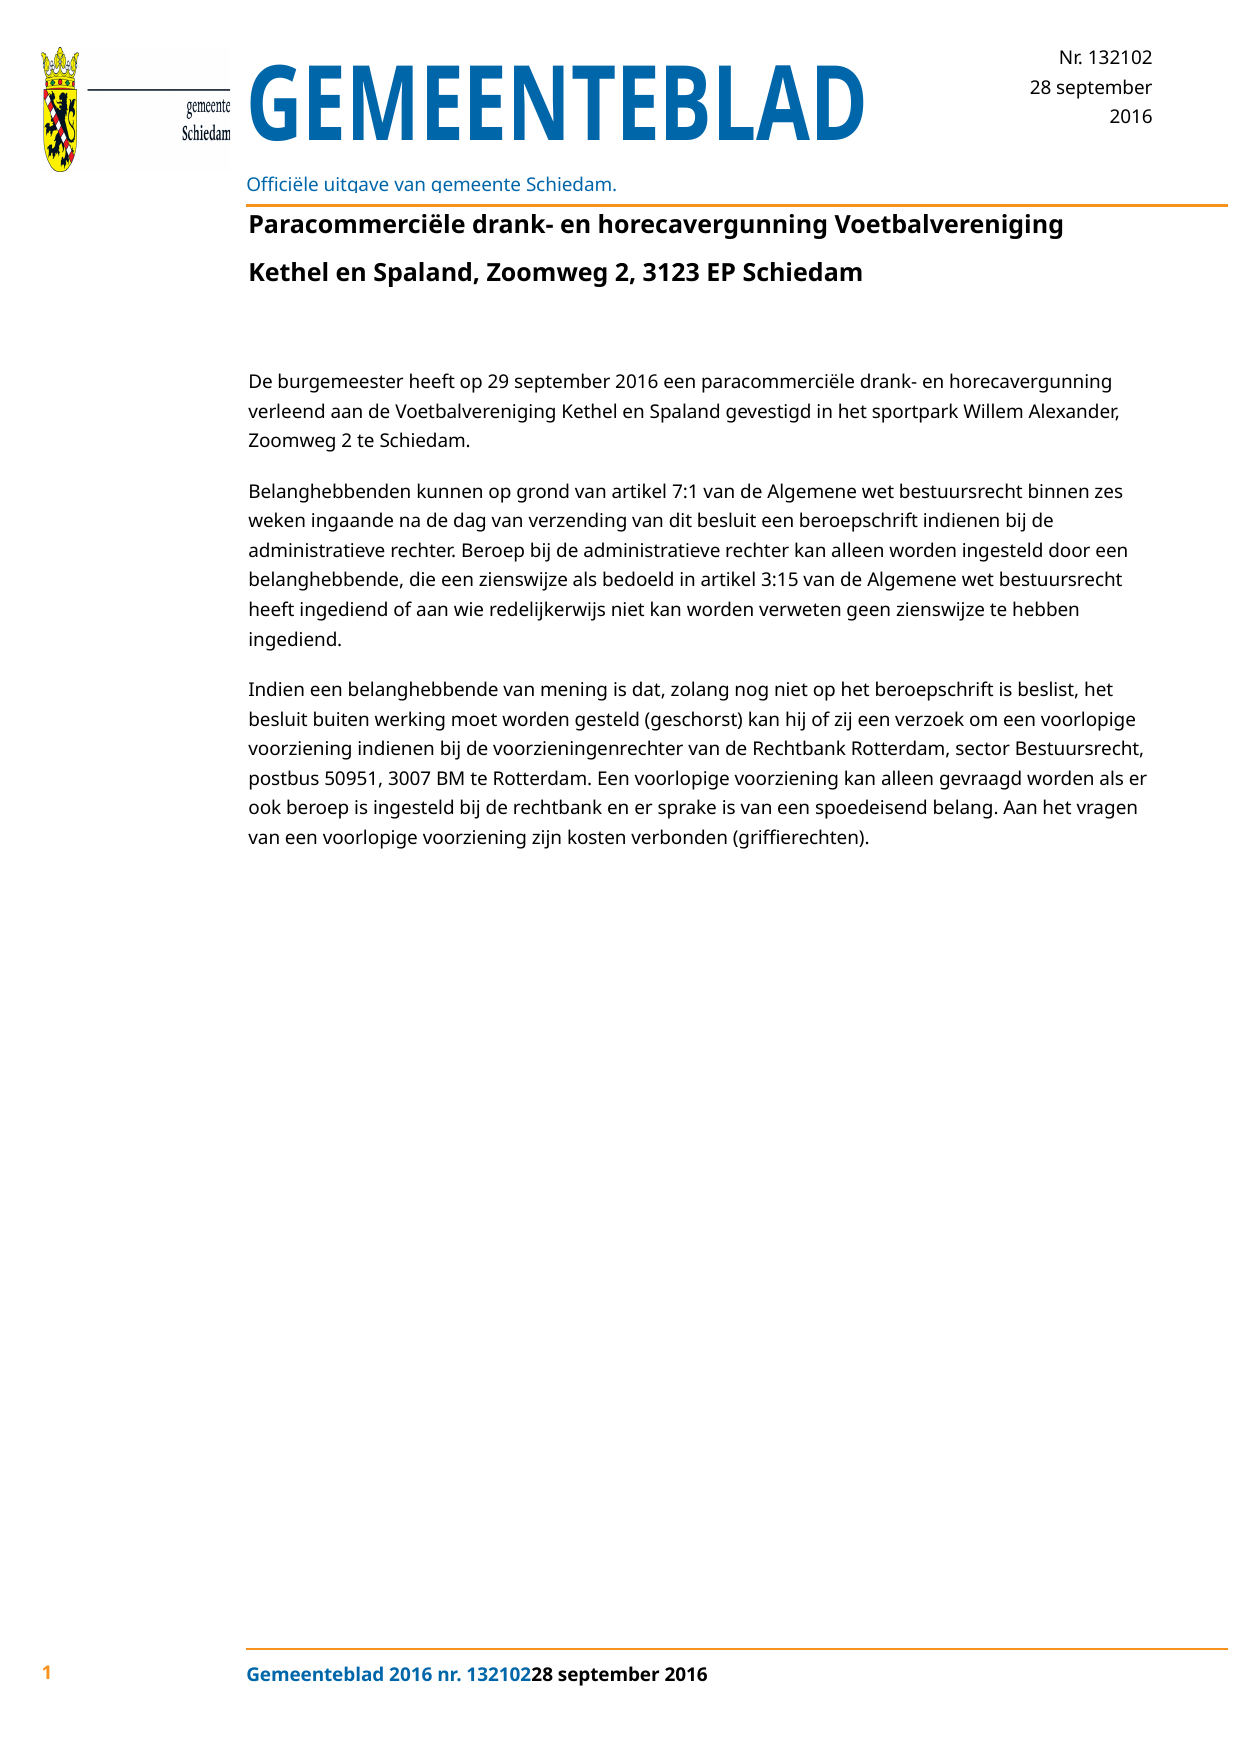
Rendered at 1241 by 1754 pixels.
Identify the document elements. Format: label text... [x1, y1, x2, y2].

picture [41, 47, 231, 172]
text Belanghebbenden kunnen op grond van artikel 7:1 van de Algemene wet bestuursrecht binnen zes weken ingaande na de dag van verzending van dit besluit een beroepschrift indienen bij de administratieve rechter. Beroep bij de administratieve rechter kan alleen worden ingesteld door een belanghebbende, die een zienswijze als bedoeld in artikel 3:15 van de Algemene wet bestuursrecht heeft ingediend of aan wie redelijkerwijs niet kan worden verweten geen zienswijze te hebben ingediend. [248, 478, 1152, 652]
text Paracommerciële drank- en horecavergunning Voetbalvereniging Kethel en Spaland, Zoomweg 2, 3123 EP Schiedam [248, 207, 1152, 288]
text De burgemeester heeft op 29 september 2016 een paracommerciële drank- en horecavergunning verleend aan de Voetbalvereniging Kethel en Spaland gevestigd in het sportpark Willem Alexander, Zoomweg 2 te Schiedam. [248, 368, 1152, 453]
text Indien een belanghebbende van mening is dat, zolang nog niet op het beroepschrift is beslist, het besluit buiten werking moet worden gesteld (geschorst) kan hij of zij een verzoek om een voorlopige voorziening indienen bij de voorzieningenrechter van de Rechtbank Rotterdam, sector Bestuursrecht, postbus 50951, 3007 BM te Rotterdam. Een voorlopige voorziening kan alleen gevraagd worden als er ook beroep is ingesteld bij de rechtbank en er sprake is van een spoedeisend belang. Aan het vragen van een voorlopige voorziening zijn kosten verbonden (griffierechten). [248, 676, 1152, 850]
